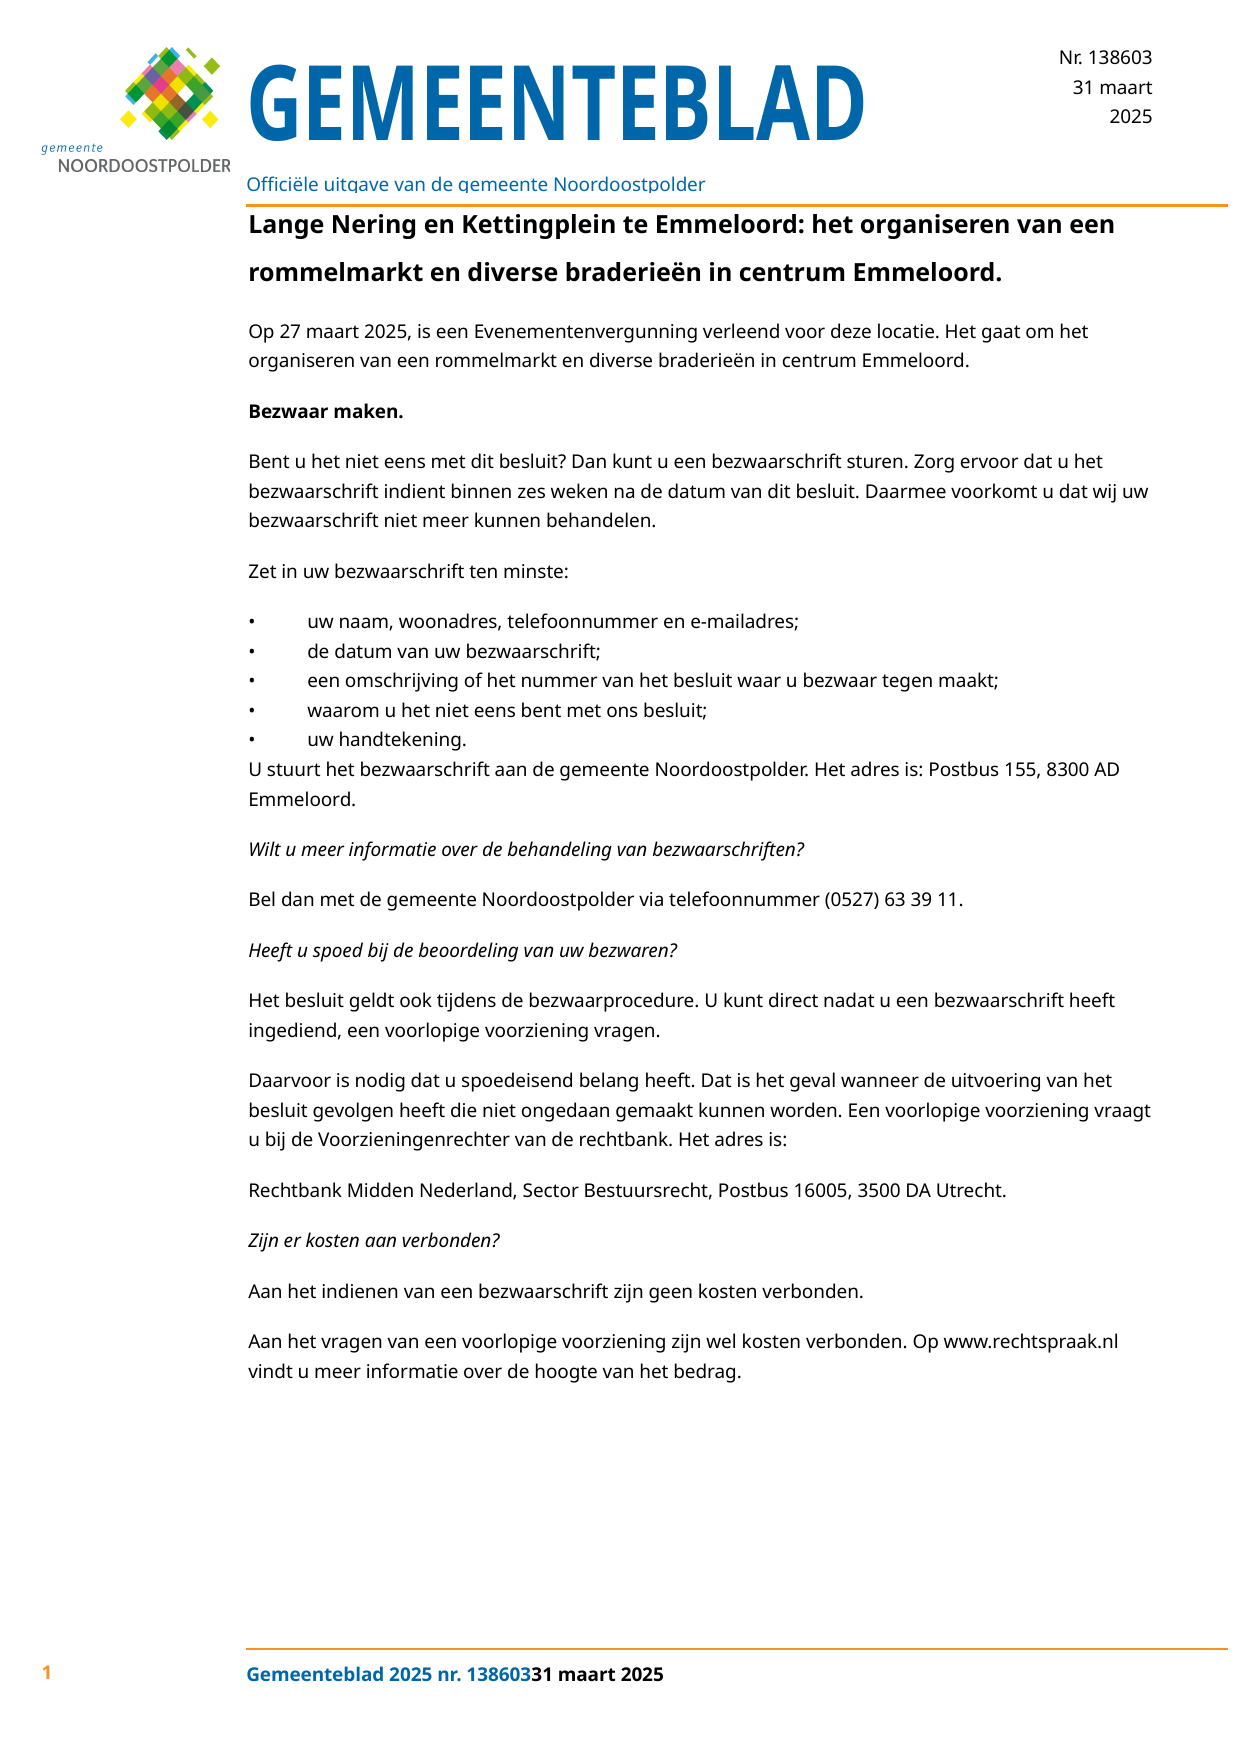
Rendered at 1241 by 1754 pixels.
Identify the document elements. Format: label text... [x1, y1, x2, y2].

text Bezwaar maken. [248, 398, 1152, 424]
text Wilt u meer informatie over de behandeling van bezwaarschriften? [248, 836, 1152, 862]
text Zijn er kosten aan verbonden? [248, 1227, 1152, 1253]
text Bent u het niet eens met dit besluit? Dan kunt u een bezwaarschrift sturen. Zorg ervoor dat u het bezwaarschrift indient binnen zes weken na de datum van dit besluit. Daarmee voorkomt u dat wij uw bezwaarschrift niet meer kunnen behandelen. [248, 448, 1152, 533]
text Op 27 maart 2025, is een Evenementenvergunning verleend voor deze locatie. Het gaat om het organiseren van een rommelmarkt en diverse braderieën in centrum Emmeloord. [248, 318, 1152, 373]
text Heeft u spoed bij de beoordeling van uw bezwaren? [248, 937, 1152, 963]
text Rechtbank Midden Nederland, Sector Bestuursrecht, Postbus 16005, 3500 DA Utrecht. [248, 1177, 1152, 1203]
text U stuurt het bezwaarschrift aan de gemeente Noordoostpolder. Het adres is: Postbus 155, 8300 AD Emmeloord. [248, 756, 1152, 812]
text Zet in uw bezwaarschrift ten minste: [248, 558, 1152, 584]
list uw naam, woonadres, telefoonnummer en e-mailadres; [248, 608, 1152, 634]
picture [41, 47, 231, 172]
list uw handtekening. [248, 727, 1152, 752]
text Aan het indienen van een bezwaarschrift zijn geen kosten verbonden. [248, 1278, 1152, 1304]
list een omschrijving of het nummer van het besluit waar u bezwaar tegen maakt; [248, 667, 1152, 693]
text Daarvoor is nodig dat u spoedeisend belang heeft. Dat is het geval wanneer de uitvoering van het besluit gevolgen heeft die niet ongedaan gemaakt kunnen worden. Een voorlopige voorziening vraagt u bij de Voorzieningenrechter van de rechtbank. Het adres is: [248, 1067, 1152, 1152]
list de datum van uw bezwaarschrift; [248, 638, 1152, 664]
list waarom u het niet eens bent met ons besluit; [248, 697, 1152, 723]
text Lange Nering en Kettingplein te Emmeloord: het organiseren van een rommelmarkt en diverse braderieën in centrum Emmeloord. [248, 207, 1152, 288]
text Aan het vragen van een voorlopige voorziening zijn wel kosten verbonden. Op www.rechtspraak.nl vindt u meer informatie over de hoogte van het bedrag. [248, 1328, 1152, 1384]
text Bel dan met de gemeente Noordoostpolder via telefoonnummer (0527) 63 39 11. [248, 887, 1152, 912]
text Het besluit geldt ook tijdens de bezwaarprocedure. U kunt direct nadat u een bezwaarschrift heeft ingediend, een voorlopige voorziening vragen. [248, 987, 1152, 1043]
